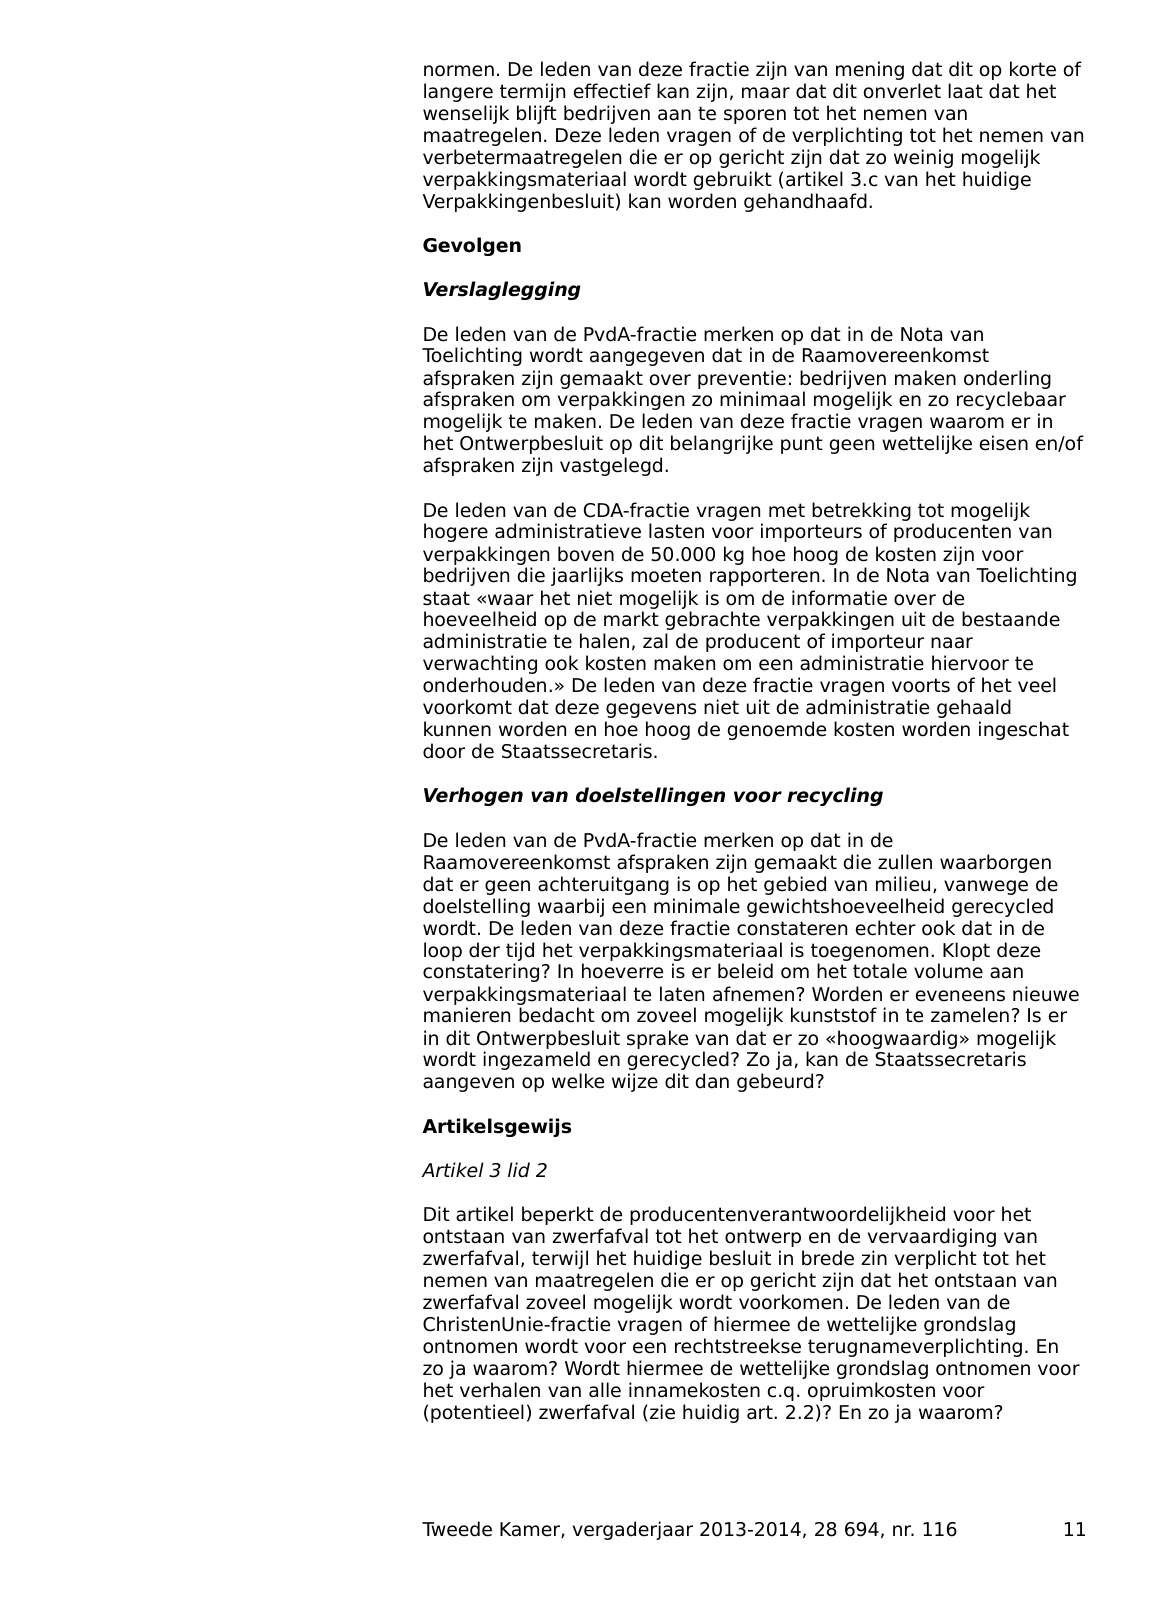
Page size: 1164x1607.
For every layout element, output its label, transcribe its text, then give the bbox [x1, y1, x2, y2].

text De leden van de PvdA-fractie merken op dat in de Raamovereenkomst afspraken zijn gemaakt die zullen waarborgen dat er geen achteruitgang is op het gebied van milieu, vanwege de doelstelling waarbij een minimale gewichtshoeveelheid gerecycled wordt. De leden van deze fractie constateren echter ook dat in de loop der tijd het verpakkingsmateriaal is toegenomen. Klopt deze constatering? In hoeverre is er beleid om het totale volume aan verpakkingsmateriaal te laten afnemen? Worden er eveneens nieuwe manieren bedacht om zoveel mogelijk kunststof in te zamelen? Is er in dit Ontwerpbesluit sprake van dat er zo «hoogwaardig» mogelijk wordt ingezameld en gerecycled? Zo ja, kan de Staatssecretaris aangeven op welke wijze dit dan gebeurd? [422, 829, 1087, 1093]
subtitle Artikel 3 lid 2 [422, 1160, 1087, 1182]
text De leden van de CDA-fractie vragen met betrekking tot mogelijk hogere administratieve lasten voor importeurs of producenten van verpakkingen boven de 50.000 kg hoe hoog de kosten zijn voor bedrijven die jaarlijks moeten rapporteren. In de Nota van Toelichting staat «waar het niet mogelijk is om de informatie over de hoeveelheid op de markt gebrachte verpakkingen uit de bestaande administratie te halen, zal de producent of importeur naar verwachting ook kosten maken om een administratie hiervoor te onderhouden.» De leden van deze fractie vragen voorts of het veel voorkomt dat deze gegevens niet uit de administratie gehaald kunnen worden en hoe hoog de genoemde kosten worden ingeschat door de Staatssecretaris. [422, 499, 1087, 763]
text normen. De leden van deze fractie zijn van mening dat dit op korte of langere termijn effectief kan zijn, maar dat dit onverlet laat dat het wenselijk blijft bedrijven aan te sporen tot het nemen van maatregelen. Deze leden vragen of de verplichting tot het nemen van verbetermaatregelen die er op gericht zijn dat zo weinig mogelijk verpakkingsmateriaal wordt gebruikt (artikel 3.c van het huidige Verpakkingenbesluit) kan worden gehandhaafd. [422, 59, 1087, 213]
subtitle Verhogen van doelstellingen voor recycling [422, 785, 1087, 807]
subtitle Verslaglegging [422, 279, 1087, 301]
subtitle Gevolgen [422, 235, 1087, 257]
text Dit artikel beperkt de producentenverantwoordelijkheid voor het ontstaan van zwerfafval tot het ontwerp en de vervaardiging van zwerfafval, terwijl het huidige besluit in brede zin verplicht tot het nemen van maatregelen die er op gericht zijn dat het ontstaan van zwerfafval zoveel mogelijk wordt voorkomen. De leden van de ChristenUnie-fractie vragen of hiermee de wettelijke grondslag ontnomen wordt voor een rechtstreekse terugnameverplichting. En zo ja waarom? Wordt hiermee de wettelijke grondslag ontnomen voor het verhalen van alle innamekosten c.q. opruimkosten voor (potentieel) zwerfafval (zie huidig art. 2.2)? En zo ja waarom? [422, 1204, 1087, 1424]
text De leden van de PvdA-fractie merken op dat in de Nota van Toelichting wordt aangegeven dat in de Raamovereenkomst afspraken zijn gemaakt over preventie: bedrijven maken onderling afspraken om verpakkingen zo minimaal mogelijk en zo recyclebaar mogelijk te maken. De leden van deze fractie vragen waarom er in het Ontwerpbesluit op dit belangrijke punt geen wettelijke eisen en/of afspraken zijn vastgelegd. [422, 323, 1087, 477]
subtitle Artikelsgewijs [422, 1116, 1087, 1137]
